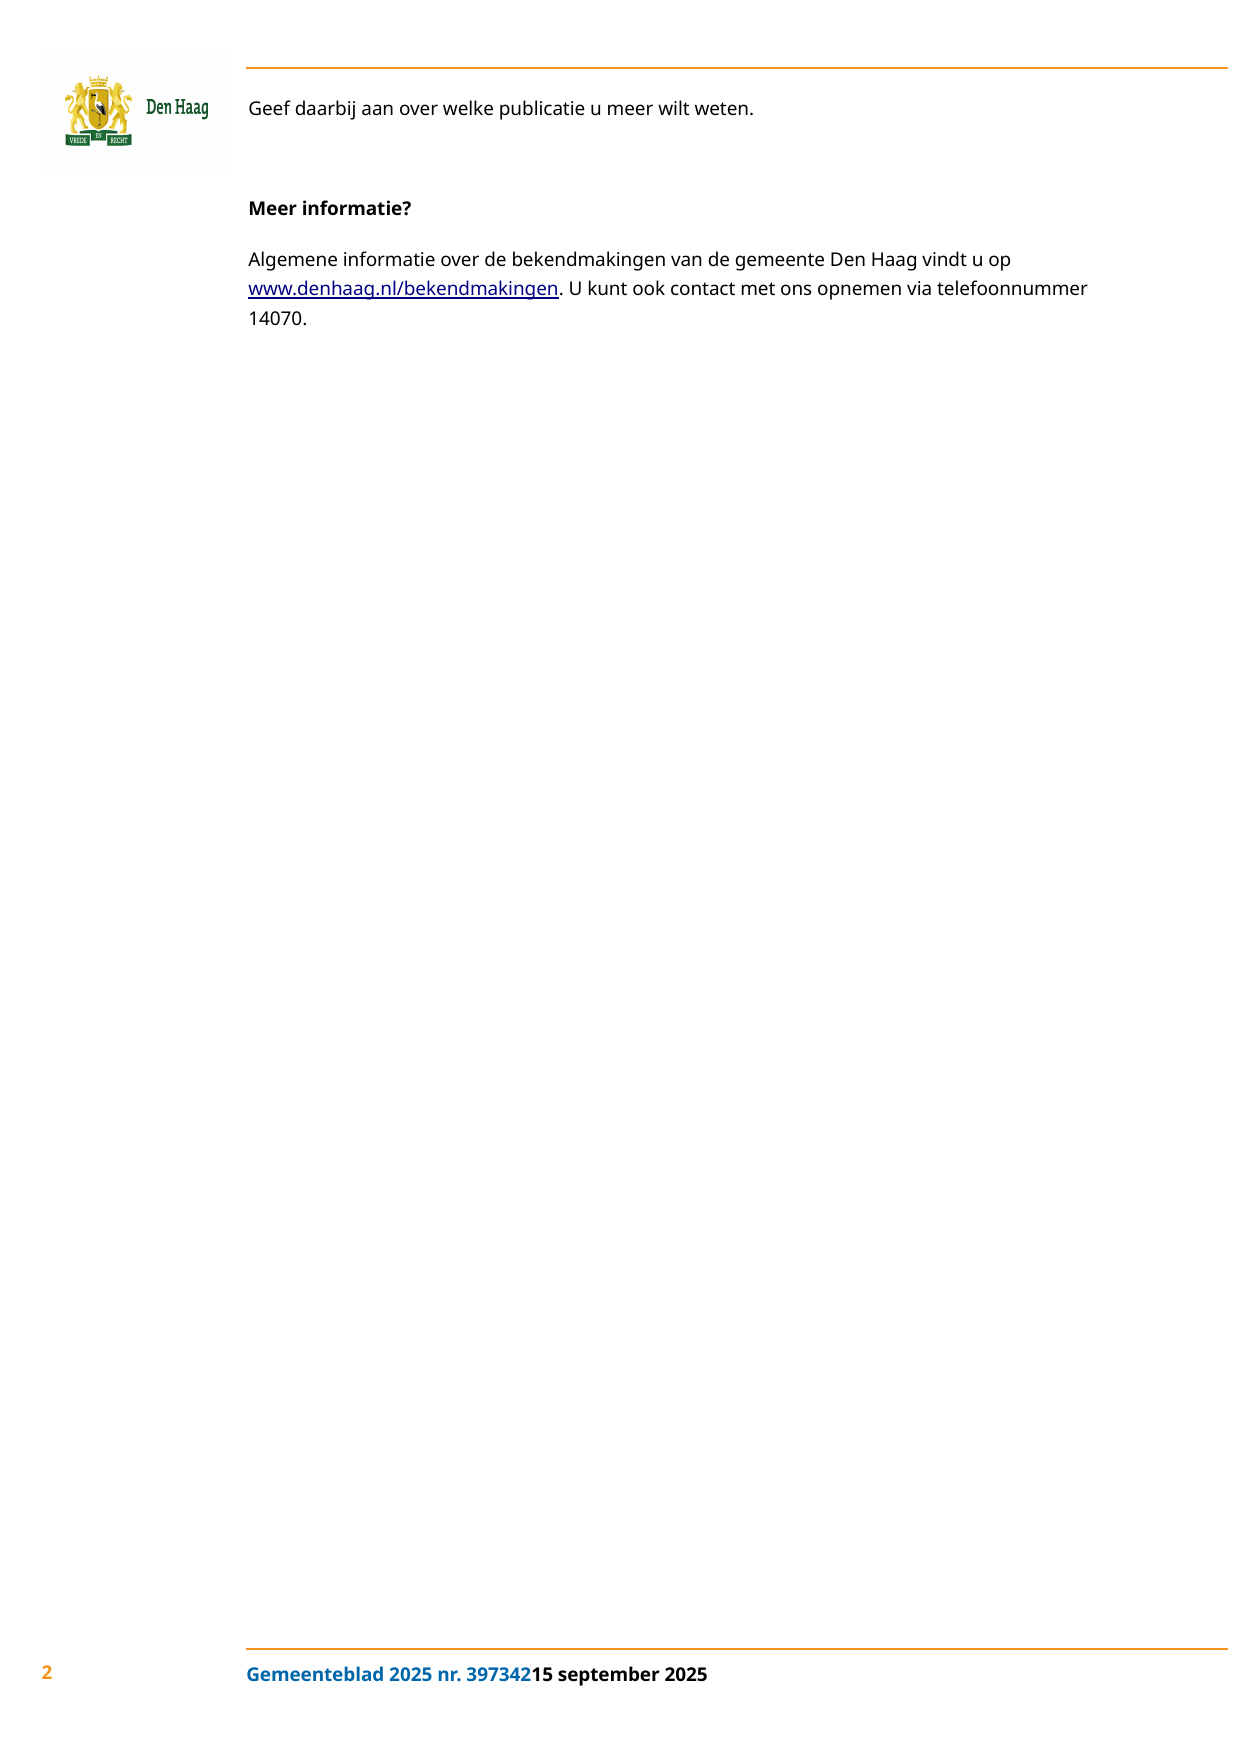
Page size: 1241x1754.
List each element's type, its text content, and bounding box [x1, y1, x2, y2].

text Geef daarbij aan over welke publicatie u meer wilt weten. [248, 95, 1152, 121]
text Meer informatie? [248, 196, 1152, 221]
text Algemene informatie over de bekendmakingen van de gemeente Den Haag vindt u op www.denhaag.nl/bekendmakingen. U kunt ook contact met ons opnemen via telefoonnummer 14070. [248, 246, 1152, 331]
picture [41, 47, 231, 172]
